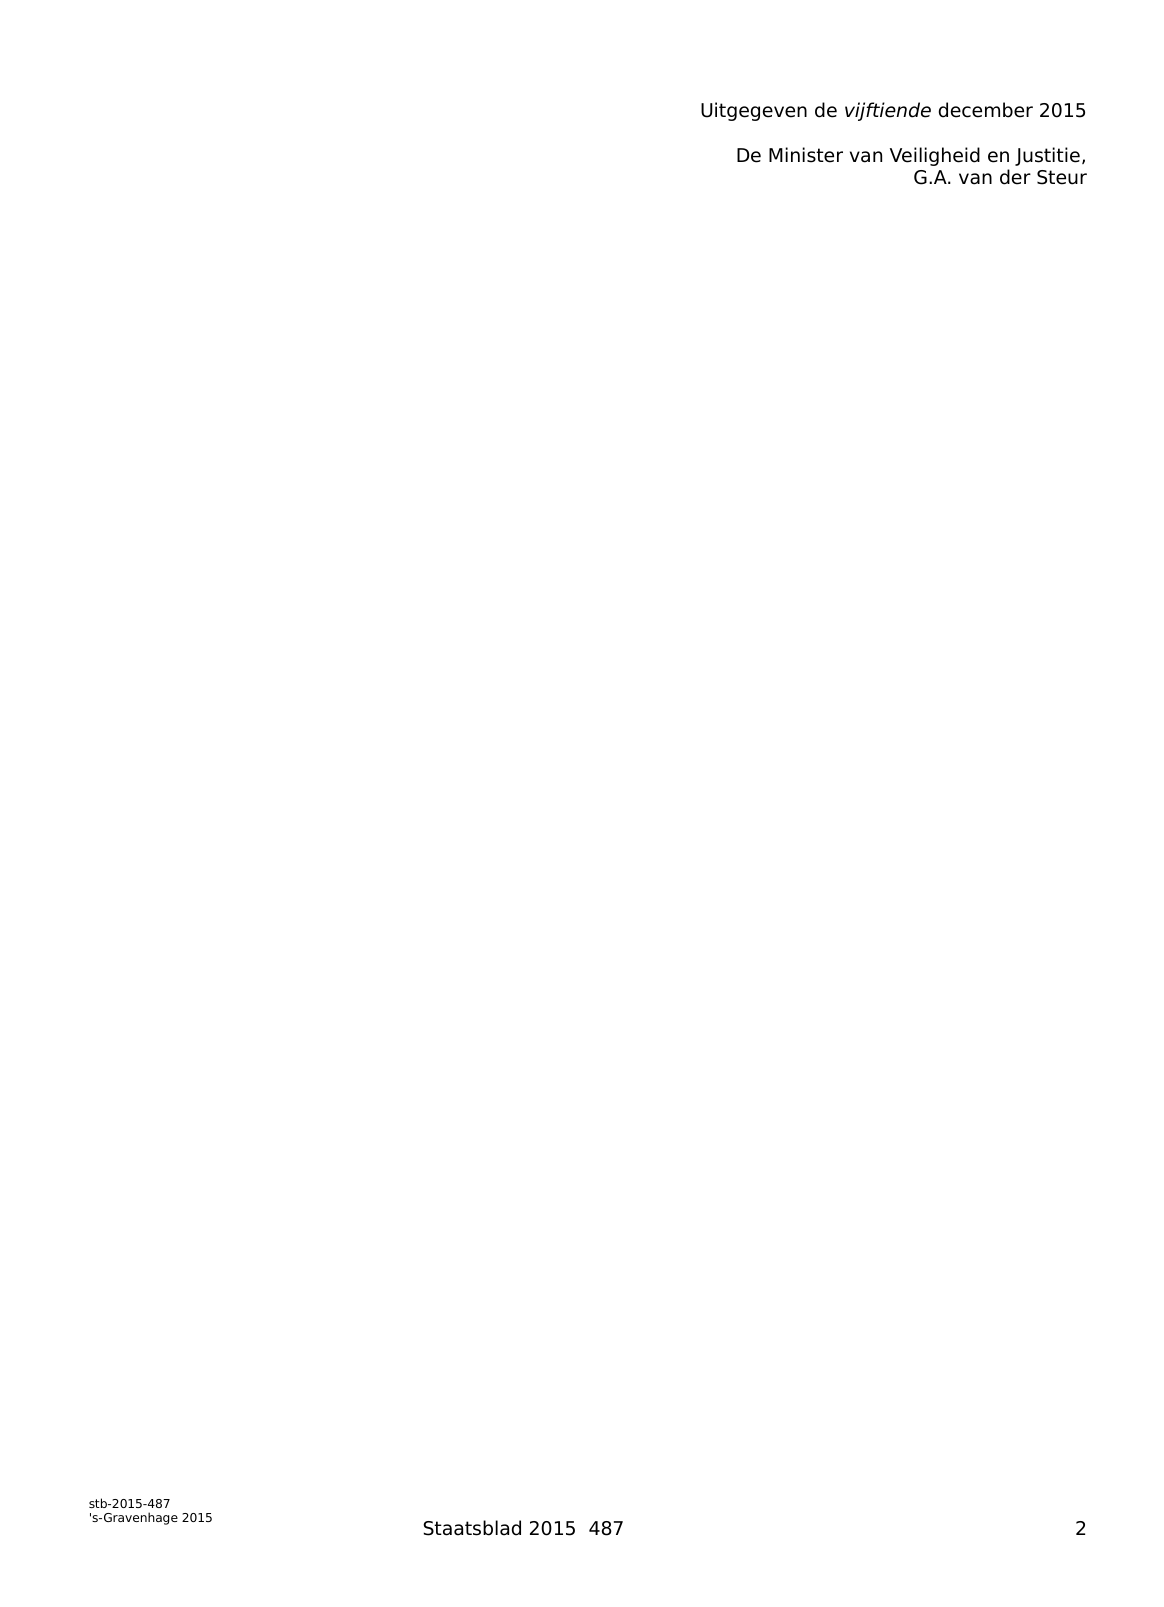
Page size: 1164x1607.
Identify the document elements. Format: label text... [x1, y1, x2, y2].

text stb-2015-487 [88, 1497, 323, 1511]
text De Minister van Veiligheid en Justitie, G.A. van der Steur [422, 144, 1087, 188]
text 's-Gravenhage 2015 [88, 1511, 323, 1525]
text Uitgegeven de vijftiende december 2015 [422, 100, 1087, 122]
